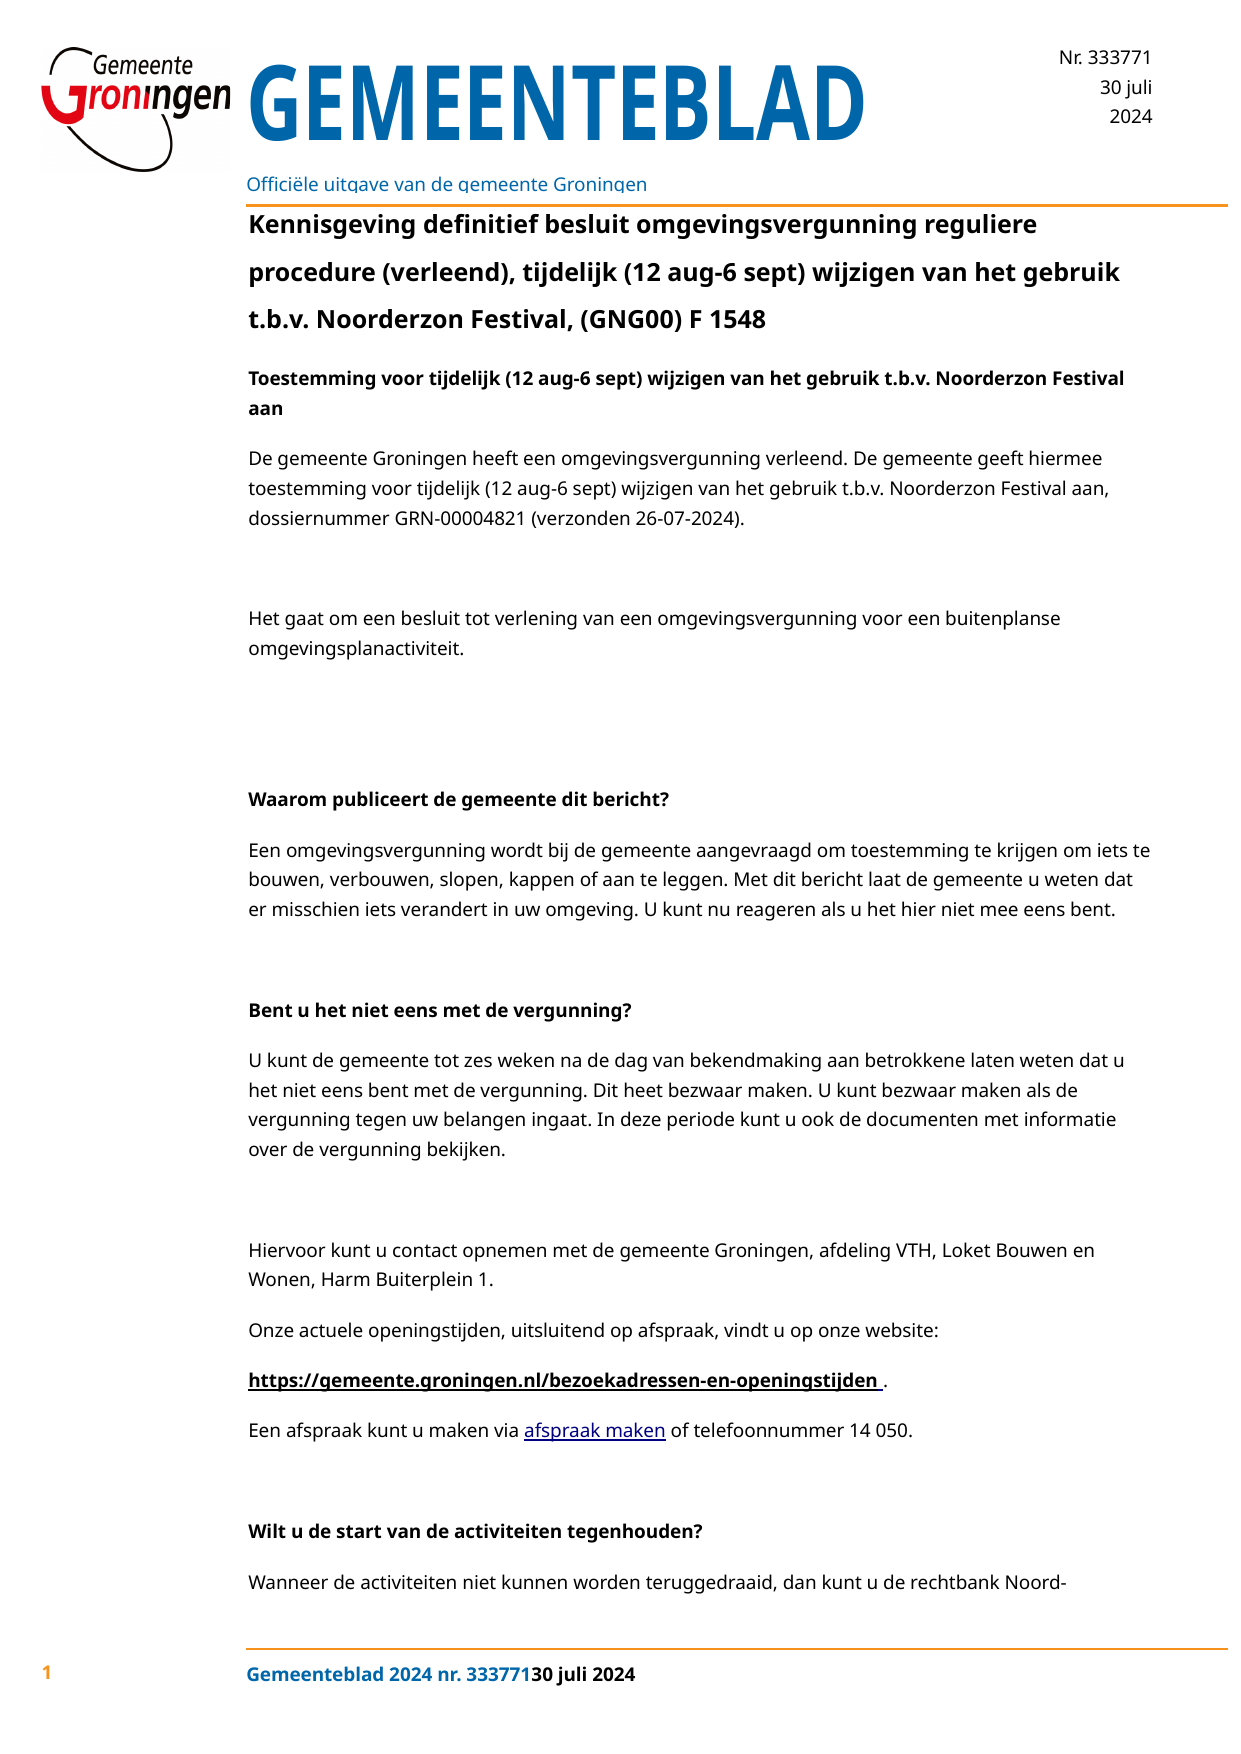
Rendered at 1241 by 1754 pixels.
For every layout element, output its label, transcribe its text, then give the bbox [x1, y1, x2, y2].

text Toestemming voor tijdelijk (12 aug-6 sept) wijzigen van het gebruik t.b.v. Noorderzon Festival aan [248, 366, 1152, 421]
text Het gaat om een besluit tot verlening van een omgevingsvergunning voor een buitenplanse omgevingsplanactiviteit. [248, 606, 1152, 661]
text Bent u het niet eens met de vergunning? [248, 997, 1152, 1022]
text U kunt de gemeente tot zes weken na de dag van bekendmaking aan betrokkene laten weten dat u het niet eens bent met de vergunning. Dit heet bezwaar maken. U kunt bezwaar maken als de vergunning tegen uw belangen ingaat. In deze periode kunt u ook de documenten met informatie over de vergunning bekijken. [248, 1047, 1152, 1162]
text Onze actuele openingstijden, uitsluitend op afspraak, vindt u op onze website: [248, 1317, 1152, 1342]
text Een afspraak kunt u maken via afspraak maken of telefoonnummer 14 050. [248, 1418, 1152, 1443]
picture [41, 47, 231, 172]
text https://gemeente.groningen.nl/bezoekadressen-en-openingstijden . [248, 1367, 1152, 1393]
text De gemeente Groningen heeft een omgevingsvergunning verleend. De gemeente geeft hiermee toestemming voor tijdelijk (12 aug-6 sept) wijzigen van het gebruik t.b.v. Noorderzon Festival aan, dossiernummer GRN-00004821 (verzonden 26-07-2024). [248, 446, 1152, 530]
text Wanneer de activiteiten niet kunnen worden teruggedraaid, dan kunt u de rechtbank Noord- [248, 1569, 1152, 1594]
text Waarom publiceert de gemeente dit bericht? [248, 786, 1152, 812]
text Een omgevingsvergunning wordt bij de gemeente aangevraagd om toestemming te krijgen om iets te bouwen, verbouwen, slopen, kappen of aan te leggen. Met dit bericht laat de gemeente u weten dat er misschien iets verandert in uw omgeving. U kunt nu reageren als u het hier niet mee eens bent. [248, 837, 1152, 922]
text Hiervoor kunt u contact opnemen met de gemeente Groningen, afdeling VTH, Loket Bouwen en Wonen, Harm Buiterplein 1. [248, 1237, 1152, 1292]
text Wilt u de start van de activiteiten tegenhouden? [248, 1518, 1152, 1544]
text Kennisgeving definitief besluit omgevingsvergunning reguliere procedure (verleend), tijdelijk (12 aug-6 sept) wijzigen van het gebruik t.b.v. Noorderzon Festival, (GNG00) F 1548 [248, 207, 1152, 336]
